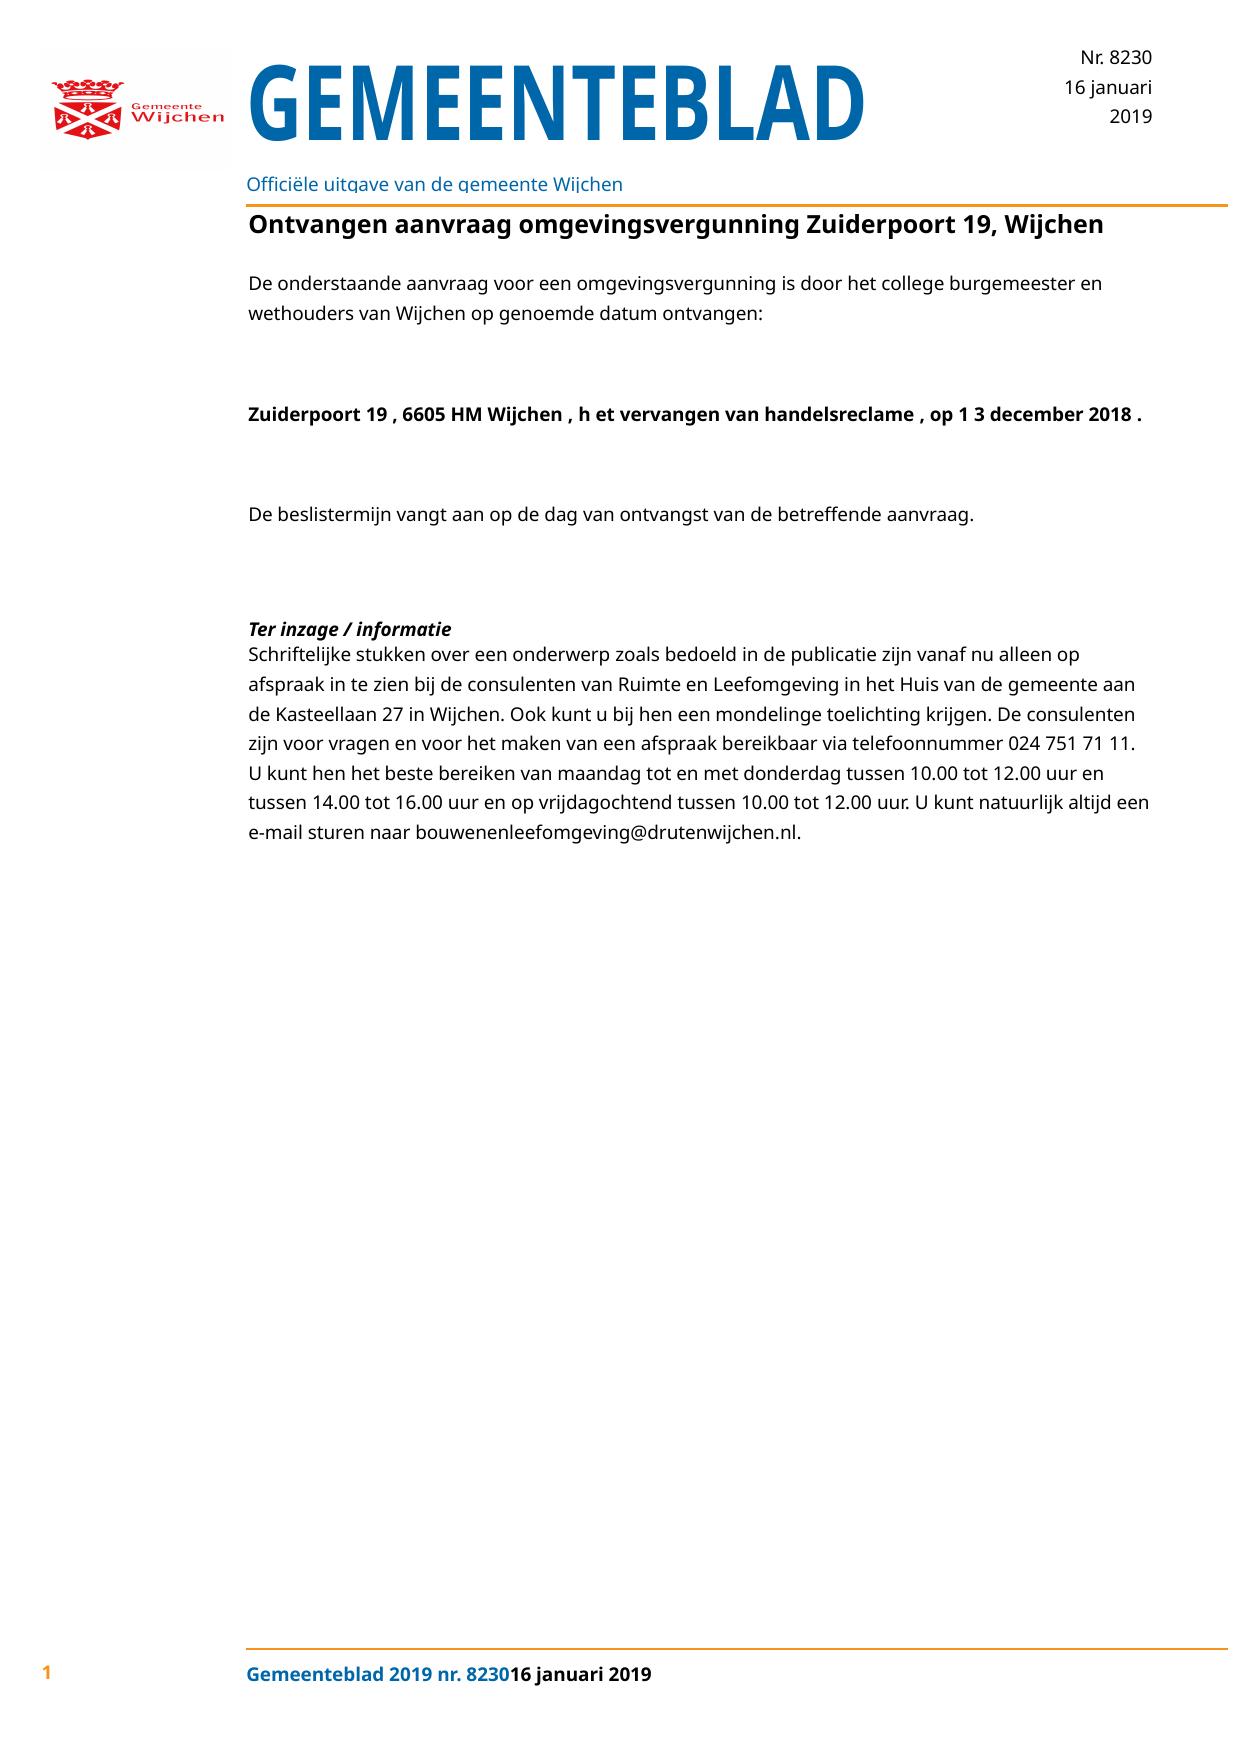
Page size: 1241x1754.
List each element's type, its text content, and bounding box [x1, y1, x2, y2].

text Schriftelijke stukken over een onderwerp zoals bedoeld in de publicatie zijn vanaf nu alleen op afspraak in te zien bij de consulenten van Ruimte en Leefomgeving in het Huis van de gemeente aan de Kasteellaan 27 in Wijchen. Ook kunt u bij hen een mondelinge toelichting krijgen. De consulenten zijn voor vragen en voor het maken van een afspraak bereikbaar via telefoonnummer 024 751 71 11. U kunt hen het beste bereiken van maandag tot en met donderdag tussen 10.00 tot 12.00 uur en tussen 14.00 tot 16.00 uur en op vrijdagochtend tussen 10.00 tot 12.00 uur. U kunt natuurlijk altijd een e-mail sturen naar bouwenenleefomgeving@drutenwijchen.nl. [248, 642, 1152, 845]
text Ter inzage / informatie [248, 616, 1152, 642]
text Zuiderpoort 19 , 6605 HM Wijchen , h et vervangen van handelsreclame , op 1 3 december 2018 . [248, 401, 1152, 426]
picture [41, 47, 231, 172]
text De onderstaande aanvraag voor een omgevingsvergunning is door het college burgemeester en wethouders van Wijchen op genoemde datum ontvangen: [248, 270, 1152, 326]
text Ontvangen aanvraag omgevingsvergunning Zuiderpoort 19, Wijchen [248, 207, 1152, 241]
text De beslistermijn vangt aan op de dag van ontvangst van de betreffende aanvraag. [248, 502, 1152, 527]
